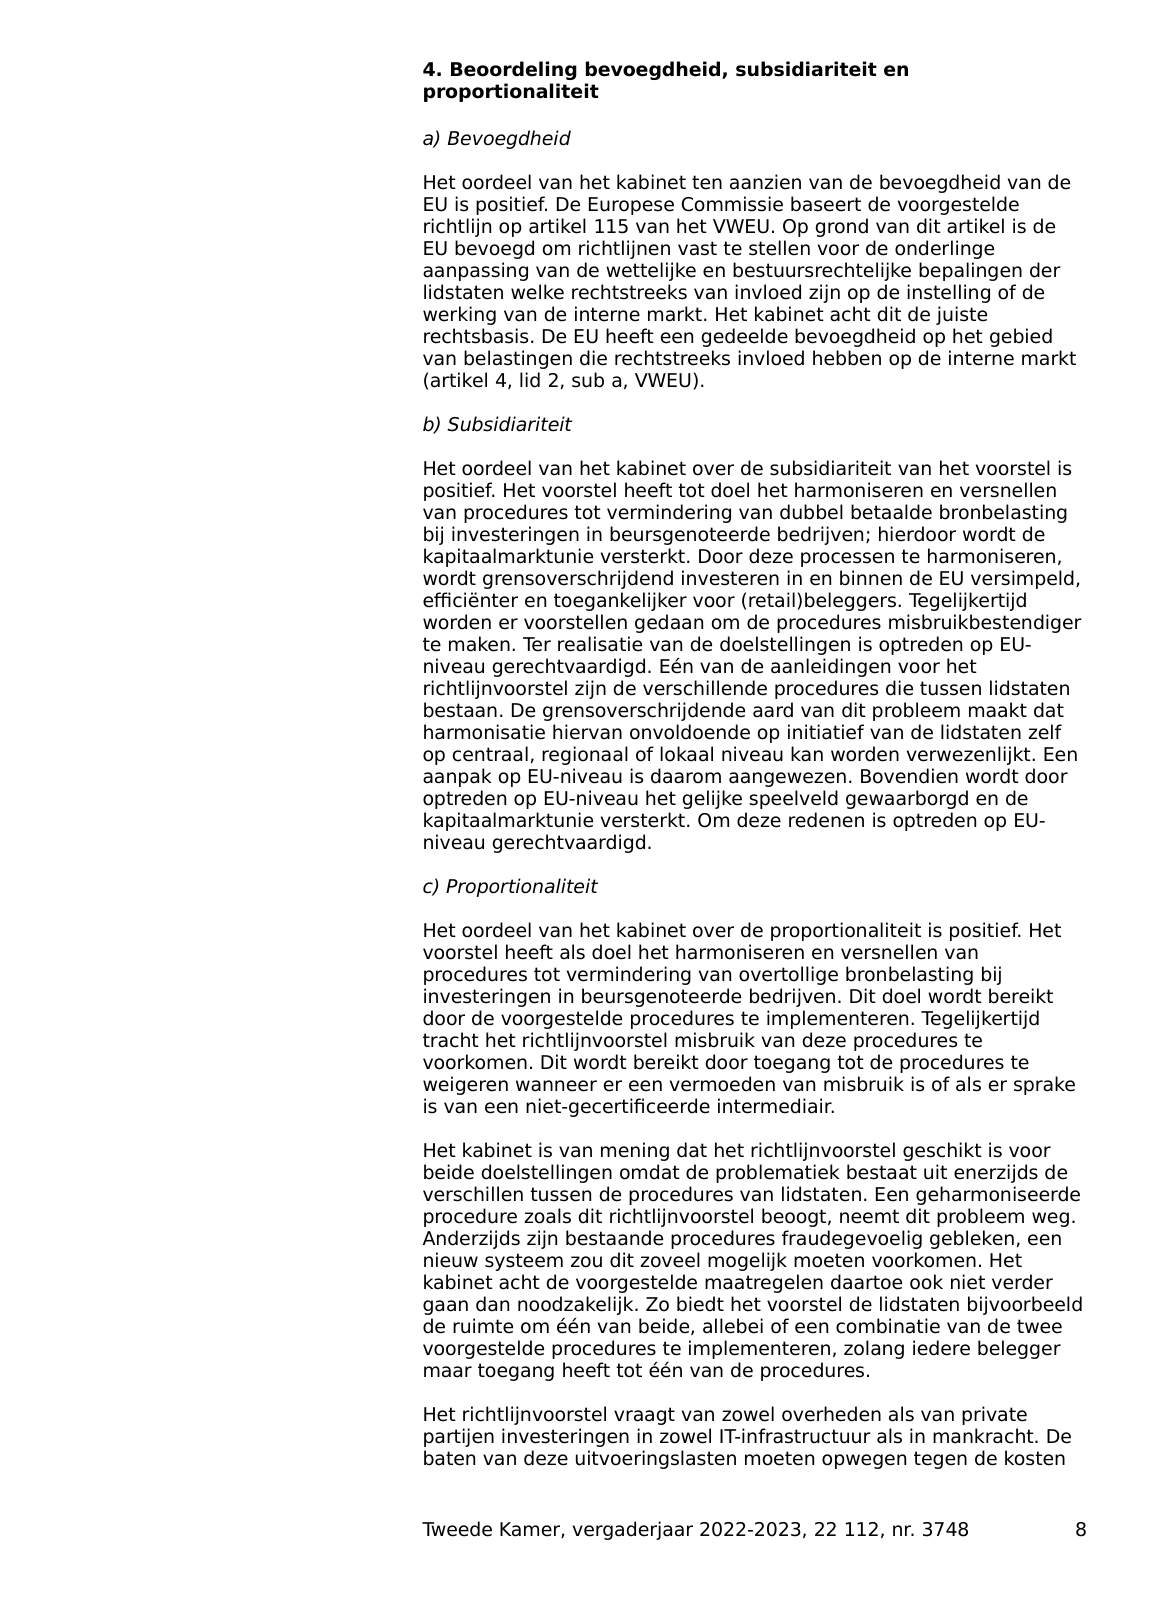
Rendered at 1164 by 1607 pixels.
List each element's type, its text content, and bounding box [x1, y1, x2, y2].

subtitle c) Proportionaliteit [422, 876, 1087, 898]
text Het richtlijnvoorstel vraagt van zowel overheden als van private partijen investeringen in zowel IT-infrastructuur als in mankracht. De baten van deze uitvoeringslasten moeten opwegen tegen de kosten [422, 1404, 1087, 1470]
subtitle a) Bevoegdheid [422, 128, 1087, 150]
text Het oordeel van het kabinet ten aanzien van de bevoegdheid van de EU is positief. De Europese Commissie baseert de voorgestelde richtlijn op artikel 115 van het VWEU. Op grond van dit artikel is de EU bevoegd om richtlijnen vast te stellen voor de onderlinge aanpassing van de wettelijke en bestuursrechtelijke bepalingen der lidstaten welke rechtstreeks van invloed zijn op de instelling of de werking van de interne markt. Het kabinet acht dit de juiste rechtsbasis. De EU heeft een gedeelde bevoegdheid op het gebied van belastingen die rechtstreeks invloed hebben op de interne markt (artikel 4, lid 2, sub a, VWEU). [422, 172, 1087, 392]
text Het kabinet is van mening dat het richtlijnvoorstel geschikt is voor beide doelstellingen omdat de problematiek bestaat uit enerzijds de verschillen tussen de procedures van lidstaten. Een geharmoniseerde procedure zoals dit richtlijnvoorstel beoogt, neemt dit probleem weg. Anderzijds zijn bestaande procedures fraudegevoelig gebleken, een nieuw systeem zou dit zoveel mogelijk moeten voorkomen. Het kabinet acht de voorgestelde maatregelen daartoe ook niet verder gaan dan noodzakelijk. Zo biedt het voorstel de lidstaten bijvoorbeeld de ruimte om één van beide, allebei of een combinatie van de twee voorgestelde procedures te implementeren, zolang iedere belegger maar toegang heeft tot één van de procedures. [422, 1140, 1087, 1382]
subtitle b) Subsidiariteit [422, 414, 1087, 436]
text Het oordeel van het kabinet over de subsidiariteit van het voorstel is positief. Het voorstel heeft tot doel het harmoniseren en versnellen van procedures tot vermindering van dubbel betaalde bronbelasting bij investeringen in beursgenoteerde bedrijven; hierdoor wordt de kapitaalmarktunie versterkt. Door deze processen te harmoniseren, wordt grensoverschrijdend investeren in en binnen de EU versimpeld, efficiënter en toegankelijker voor (retail)beleggers. Tegelijkertijd worden er voorstellen gedaan om de procedures misbruikbestendiger te maken. Ter realisatie van de doelstellingen is optreden op EU-niveau gerechtvaardigd. Eén van de aanleidingen voor het richtlijnvoorstel zijn de verschillende procedures die tussen lidstaten bestaan. De grensoverschrijdende aard van dit probleem maakt dat harmonisatie hiervan onvoldoende op initiatief van de lidstaten zelf op centraal, regionaal of lokaal niveau kan worden verwezenlijkt. Een aanpak op EU-niveau is daarom aangewezen. Bovendien wordt door optreden op EU-niveau het gelijke speelveld gewaarborgd en de kapitaalmarktunie versterkt. Om deze redenen is optreden op EU-niveau gerechtvaardigd. [422, 458, 1087, 854]
subtitle 4. Beoordeling bevoegdheid, subsidiariteit en proportionaliteit [422, 59, 1087, 103]
text Het oordeel van het kabinet over de proportionaliteit is positief. Het voorstel heeft als doel het harmoniseren en versnellen van procedures tot vermindering van overtollige bronbelasting bij investeringen in beursgenoteerde bedrijven. Dit doel wordt bereikt door de voorgestelde procedures te implementeren. Tegelijkertijd tracht het richtlijnvoorstel misbruik van deze procedures te voorkomen. Dit wordt bereikt door toegang tot de procedures te weigeren wanneer er een vermoeden van misbruik is of als er sprake is van een niet-gecertificeerde intermediair. [422, 920, 1087, 1118]
